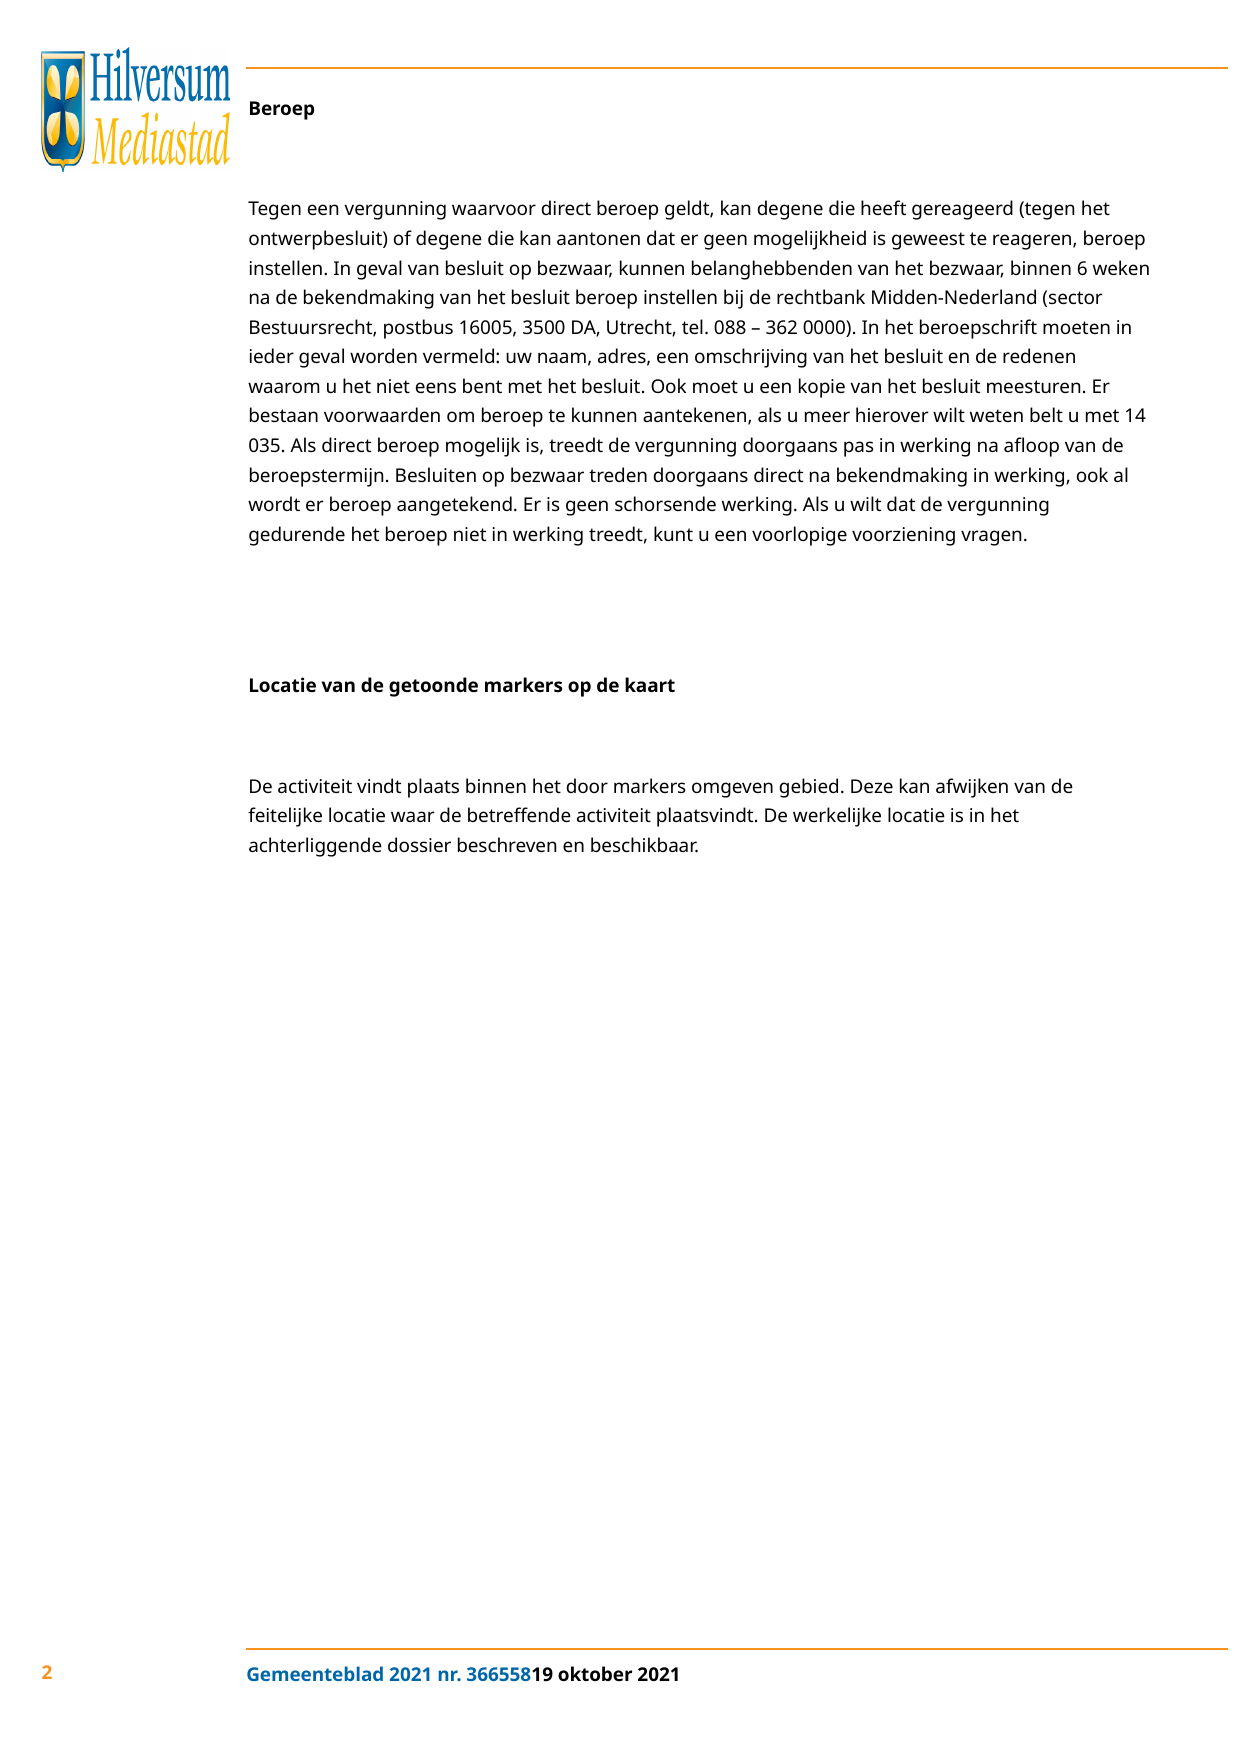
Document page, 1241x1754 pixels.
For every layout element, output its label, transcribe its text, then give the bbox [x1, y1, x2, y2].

picture [41, 47, 231, 172]
text Beroep [248, 95, 1152, 121]
text Tegen een vergunning waarvoor direct beroep geldt, kan degene die heeft gereageerd (tegen het ontwerpbesluit) of degene die kan aantonen dat er geen mogelijkheid is geweest te reageren, beroep instellen. In geval van besluit op bezwaar, kunnen belanghebbenden van het bezwaar, binnen 6 weken na de bekendmaking van het besluit beroep instellen bij de rechtbank Midden-Nederland (sector Bestuursrecht, postbus 16005, 3500 DA, Utrecht, tel. 088 – 362 0000). In het beroepschrift moeten in ieder geval worden vermeld: uw naam, adres, een omschrijving van het besluit en de redenen waarom u het niet eens bent met het besluit. Ook moet u een kopie van het besluit meesturen. Er bestaan voorwaarden om beroep te kunnen aantekenen, als u meer hierover wilt weten belt u met 14 035. Als direct beroep mogelijk is, treedt de vergunning doorgaans pas in werking na afloop van de beroepstermijn. Besluiten op bezwaar treden doorgaans direct na bekendmaking in werking, ook al wordt er beroep aangetekend. Er is geen schorsende werking. Als u wilt dat de vergunning gedurende het beroep niet in werking treedt, kunt u een voorlopige voorziening vragen. [248, 196, 1152, 547]
text De activiteit vindt plaats binnen het door markers omgeven gebied. Deze kan afwijken van de feitelijke locatie waar de betreffende activiteit plaatsvindt. De werkelijke locatie is in het achterliggende dossier beschreven en beschikbaar. [248, 773, 1152, 858]
text Locatie van de getoonde markers op de kaart [248, 672, 1152, 698]
